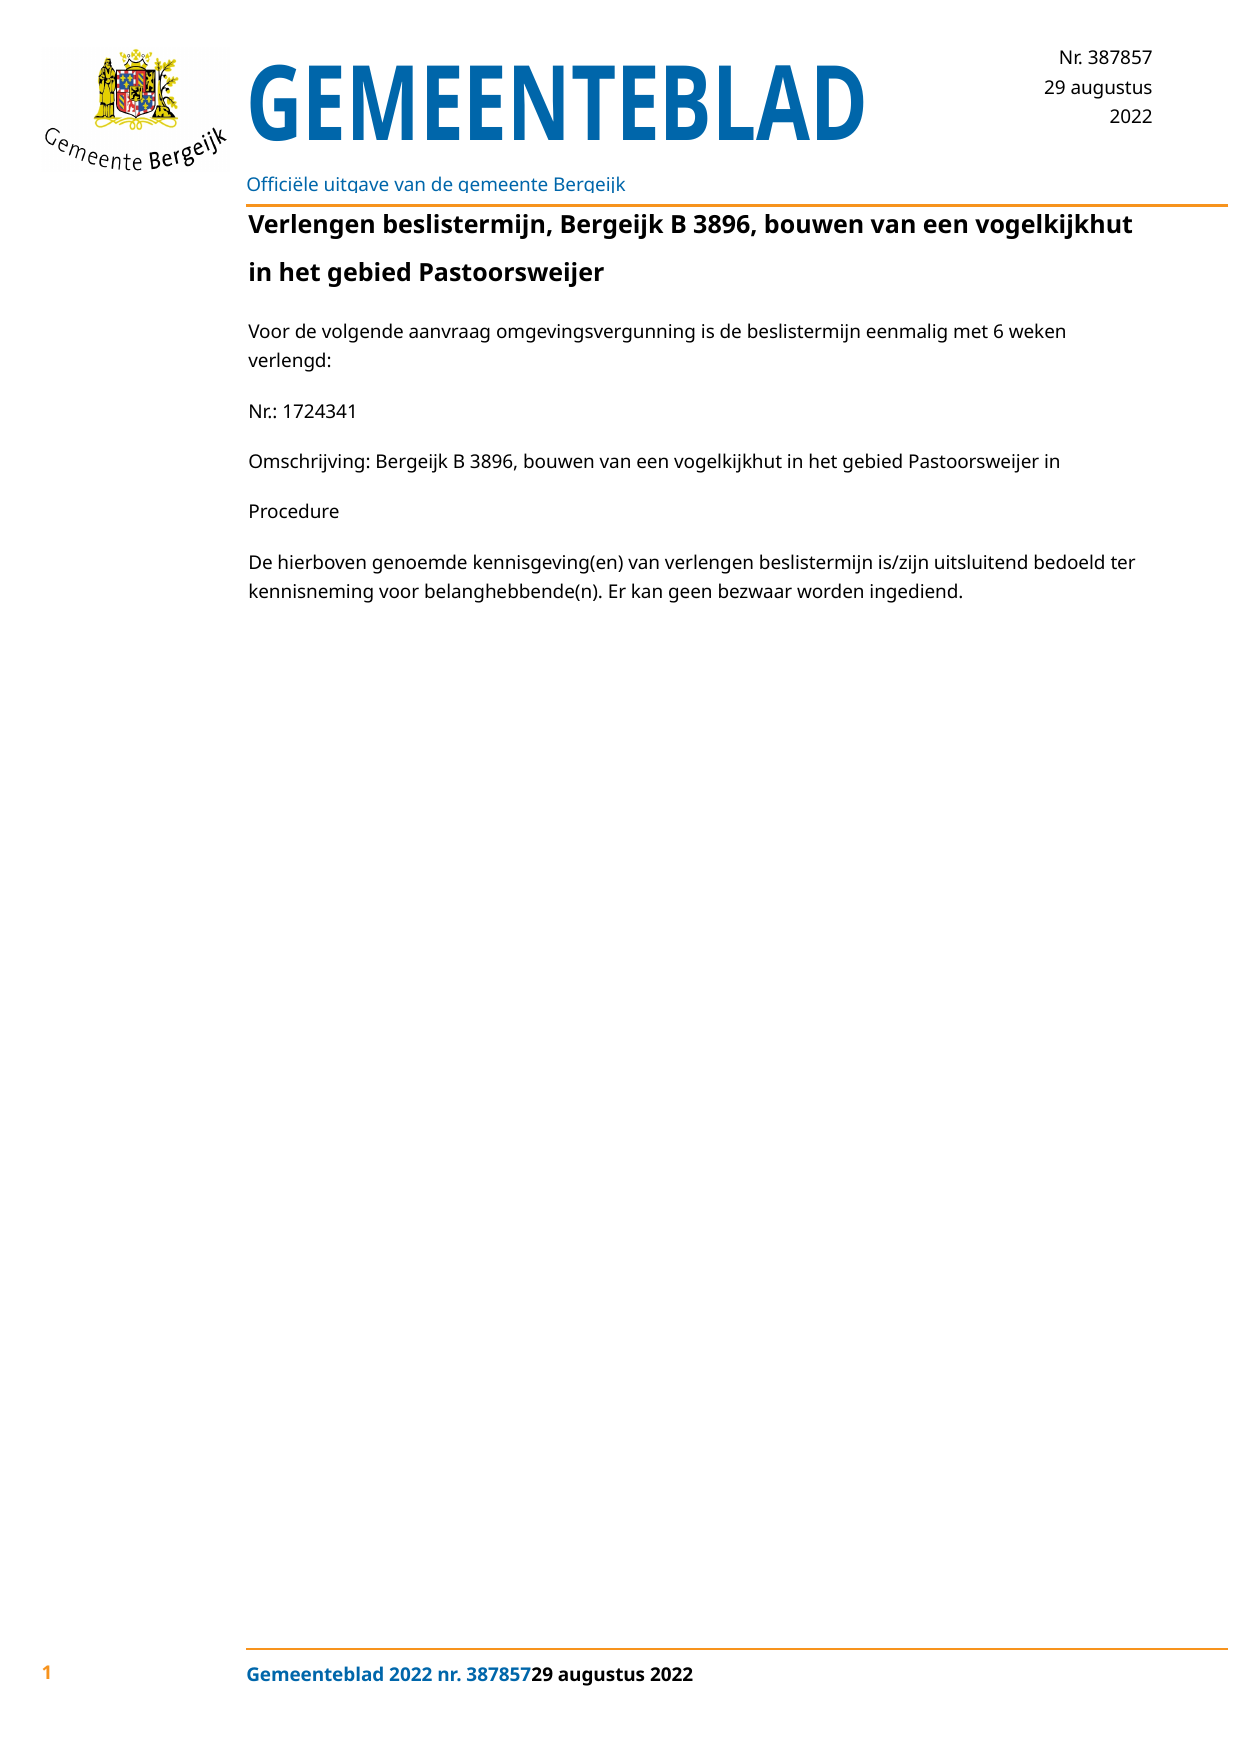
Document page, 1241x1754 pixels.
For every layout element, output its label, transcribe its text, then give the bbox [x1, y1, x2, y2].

text De hierboven genoemde kennisgeving(en) van verlengen beslistermijn is/zijn uitsluitend bedoeld ter kennisneming voor belanghebbende(n). Er kan geen bezwaar worden ingediend. [248, 549, 1152, 604]
text Nr.: 1724341 [248, 398, 1152, 424]
picture [41, 47, 231, 172]
text Verlengen beslistermijn, Bergeijk B 3896, bouwen van een vogelkijkhut in het gebied Pastoorsweijer [248, 207, 1152, 288]
text Procedure [248, 499, 1152, 524]
text Omschrijving: Bergeijk B 3896, bouwen van een vogelkijkhut in het gebied Pastoorsweijer in [248, 448, 1152, 474]
text Voor de volgende aanvraag omgevingsvergunning is de beslistermijn eenmalig met 6 weken verlengd: [248, 318, 1152, 373]
